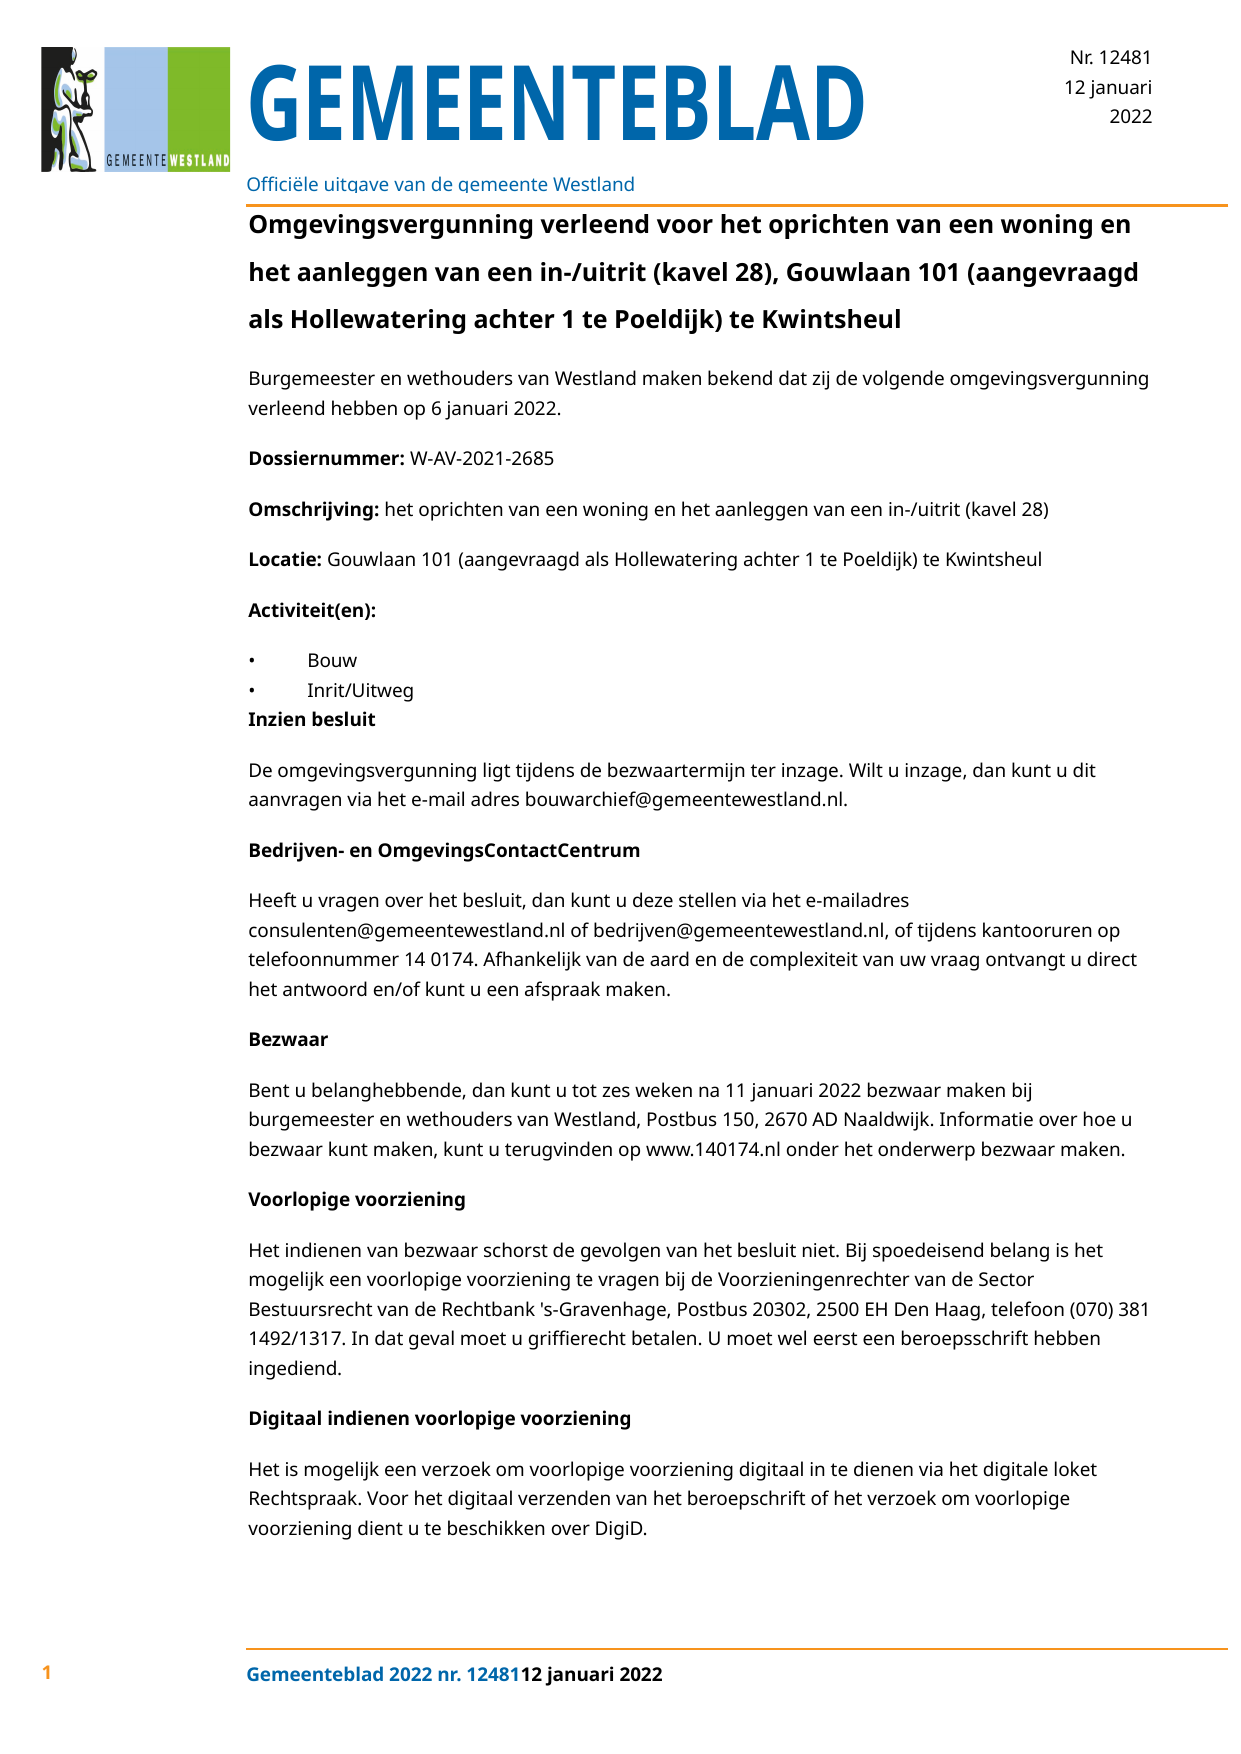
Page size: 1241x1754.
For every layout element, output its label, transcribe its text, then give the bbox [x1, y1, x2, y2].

text Locatie: Gouwlaan 101 (aangevraagd als Hollewatering achter 1 te Poeldijk) te Kwintsheul [248, 546, 1152, 572]
text Bedrijven- en OmgevingsContactCentrum [248, 837, 1152, 862]
text Omgevingsvergunning verleend voor het oprichten van een woning en het aanleggen van een in-/uitrit (kavel 28), Gouwlaan 101 (aangevraagd als Hollewatering achter 1 te Poeldijk) te Kwintsheul [248, 207, 1152, 336]
text Digitaal indienen voorlopige voorziening [248, 1406, 1152, 1431]
list Bouw [248, 647, 1152, 673]
list Inrit/Uitweg [248, 677, 1152, 702]
text Het is mogelijk een verzoek om voorlopige voorziening digitaal in te dienen via het digitale loket Rechtspraak. Voor het digitaal verzenden van het beroepschrift of het verzoek om voorlopige voorziening dient u te beschikken over DigiD. [248, 1456, 1152, 1541]
text Activiteit(en): [248, 597, 1152, 622]
text Burgemeester en wethouders van Westland maken bekend dat zij de volgende omgevingsvergunning verleend hebben op 6 januari 2022. [248, 366, 1152, 421]
text Bent u belanghebbende, dan kunt u tot zes weken na 11 januari 2022 bezwaar maken bij burgemeester en wethouders van Westland, Postbus 150, 2670 AD Naaldwijk. Informatie over hoe u bezwaar kunt maken, kunt u terugvinden op www.140174.nl onder het onderwerp bezwaar maken. [248, 1077, 1152, 1162]
text Voorlopige voorziening [248, 1186, 1152, 1212]
text Heeft u vragen over het besluit, dan kunt u deze stellen via het e-mailadres consulenten@gemeentewestland.nl of bedrijven@gemeentewestland.nl, of tijdens kantooruren op telefoonnummer 14 0174. Afhankelijk van de aard en de complexiteit van uw vraag ontvangt u direct het antwoord en/of kunt u een afspraak maken. [248, 887, 1152, 1002]
text Omschrijving: het oprichten van een woning en het aanleggen van een in-/uitrit (kavel 28) [248, 496, 1152, 522]
picture [41, 47, 231, 172]
text De omgevingsvergunning ligt tijdens de bezwaartermijn ter inzage. Wilt u inzage, dan kunt u dit aanvragen via het e-mail adres bouwarchief@gemeentewestland.nl. [248, 757, 1152, 812]
text Het indienen van bezwaar schorst de gevolgen van het besluit niet. Bij spoedeisend belang is het mogelijk een voorlopige voorziening te vragen bij de Voorzieningenrechter van de Sector Bestuursrecht van de Rechtbank 's-Gravenhage, Postbus 20302, 2500 EH Den Haag, telefoon (070) 381 1492/1317. In dat geval moet u griffierecht betalen. U moet wel eerst een beroepsschrift hebben ingediend. [248, 1237, 1152, 1381]
text Inzien besluit [248, 706, 1152, 732]
text Bezwaar [248, 1026, 1152, 1052]
text Dossiernummer: W-AV-2021-2685 [248, 446, 1152, 471]
